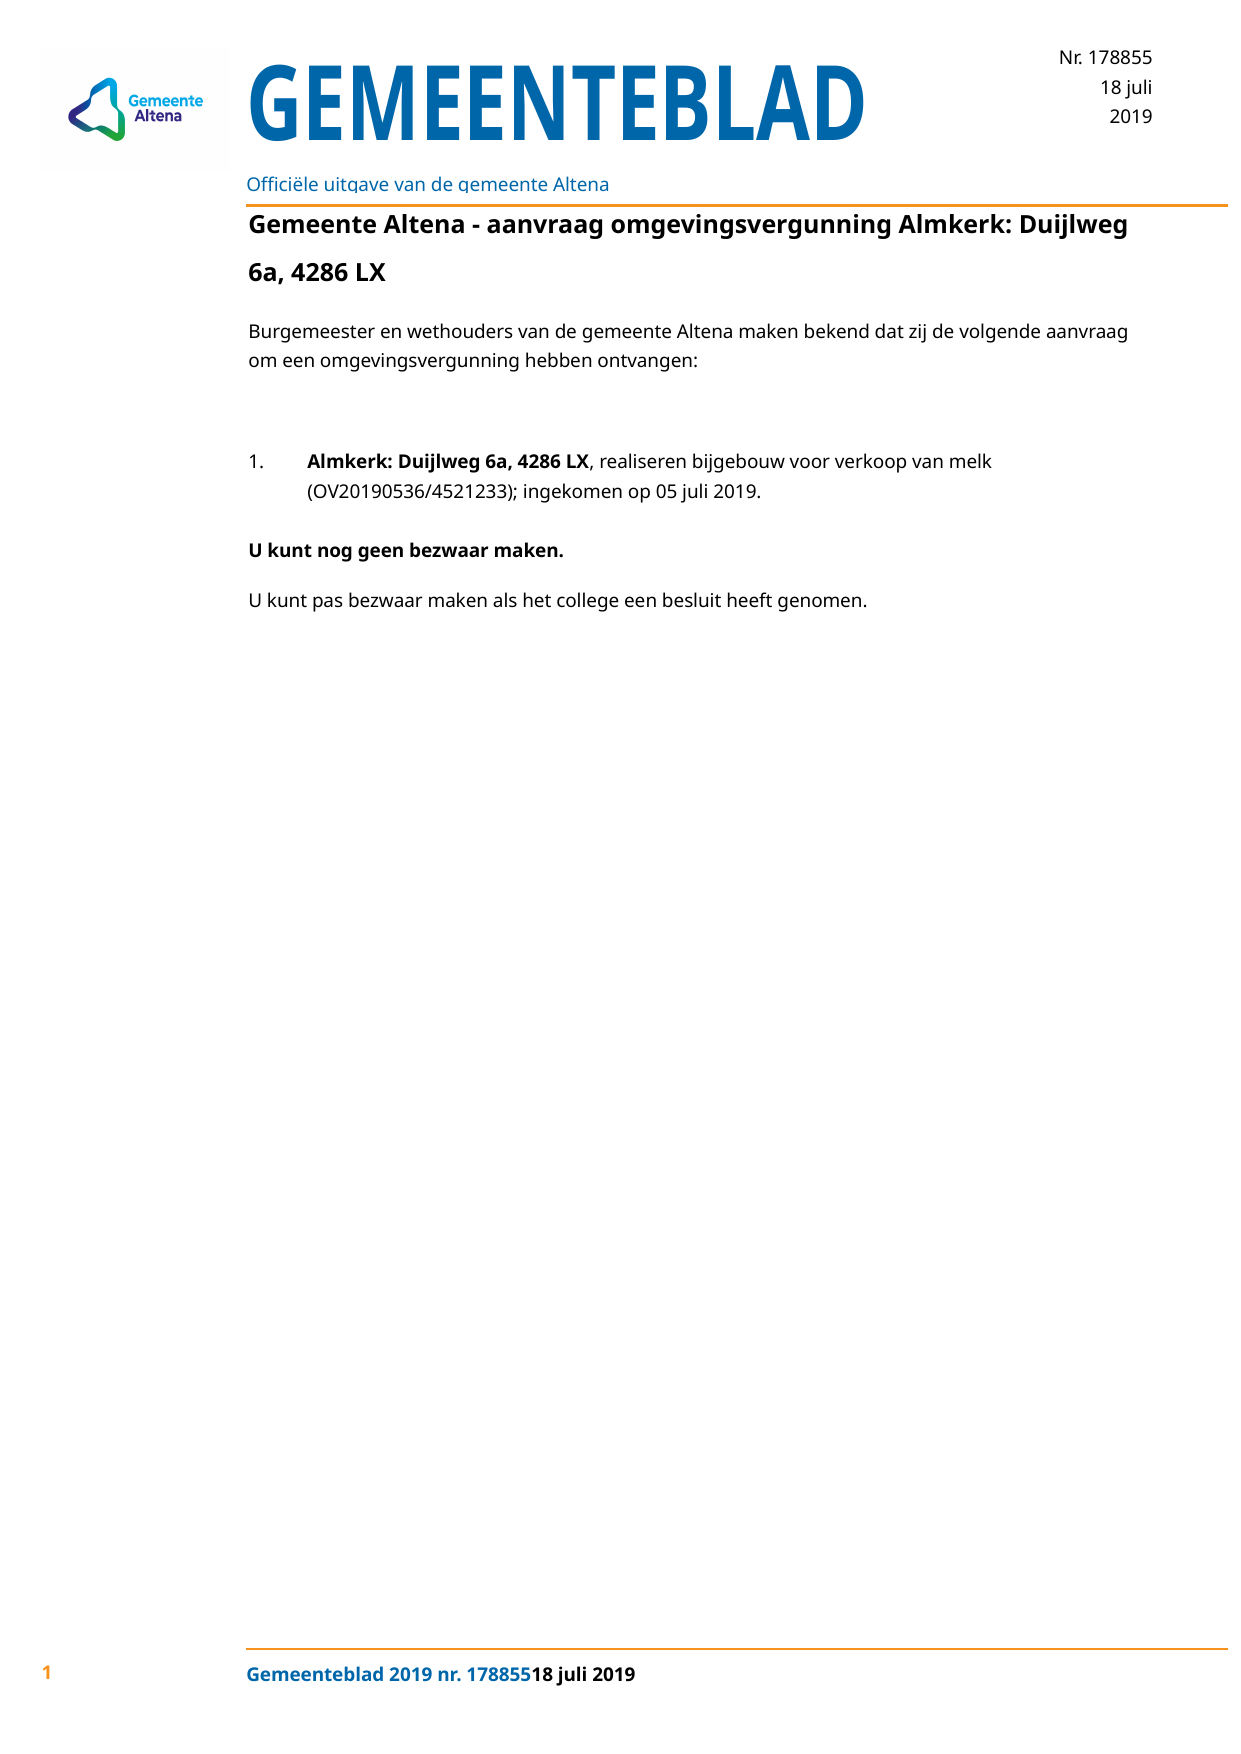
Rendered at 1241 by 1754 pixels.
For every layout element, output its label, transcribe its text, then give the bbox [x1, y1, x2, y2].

text Gemeente Altena - aanvraag omgevingsvergunning Almkerk: Duijlweg 6a, 4286 LX [248, 207, 1152, 288]
picture [41, 47, 231, 172]
text U kunt nog geen bezwaar maken. [248, 537, 1152, 563]
list Almkerk: Duijlweg 6a, 4286 LX, realiseren bijgebouw voor verkoop van melk (OV20190536/4521233); ingekomen op 05 juli 2019. [248, 448, 1152, 504]
text Burgemeester en wethouders van de gemeente Altena maken bekend dat zij de volgende aanvraag om een omgevingsvergunning hebben ontvangen: [248, 318, 1152, 373]
text U kunt pas bezwaar maken als het college een besluit heeft genomen. [248, 587, 1152, 613]
